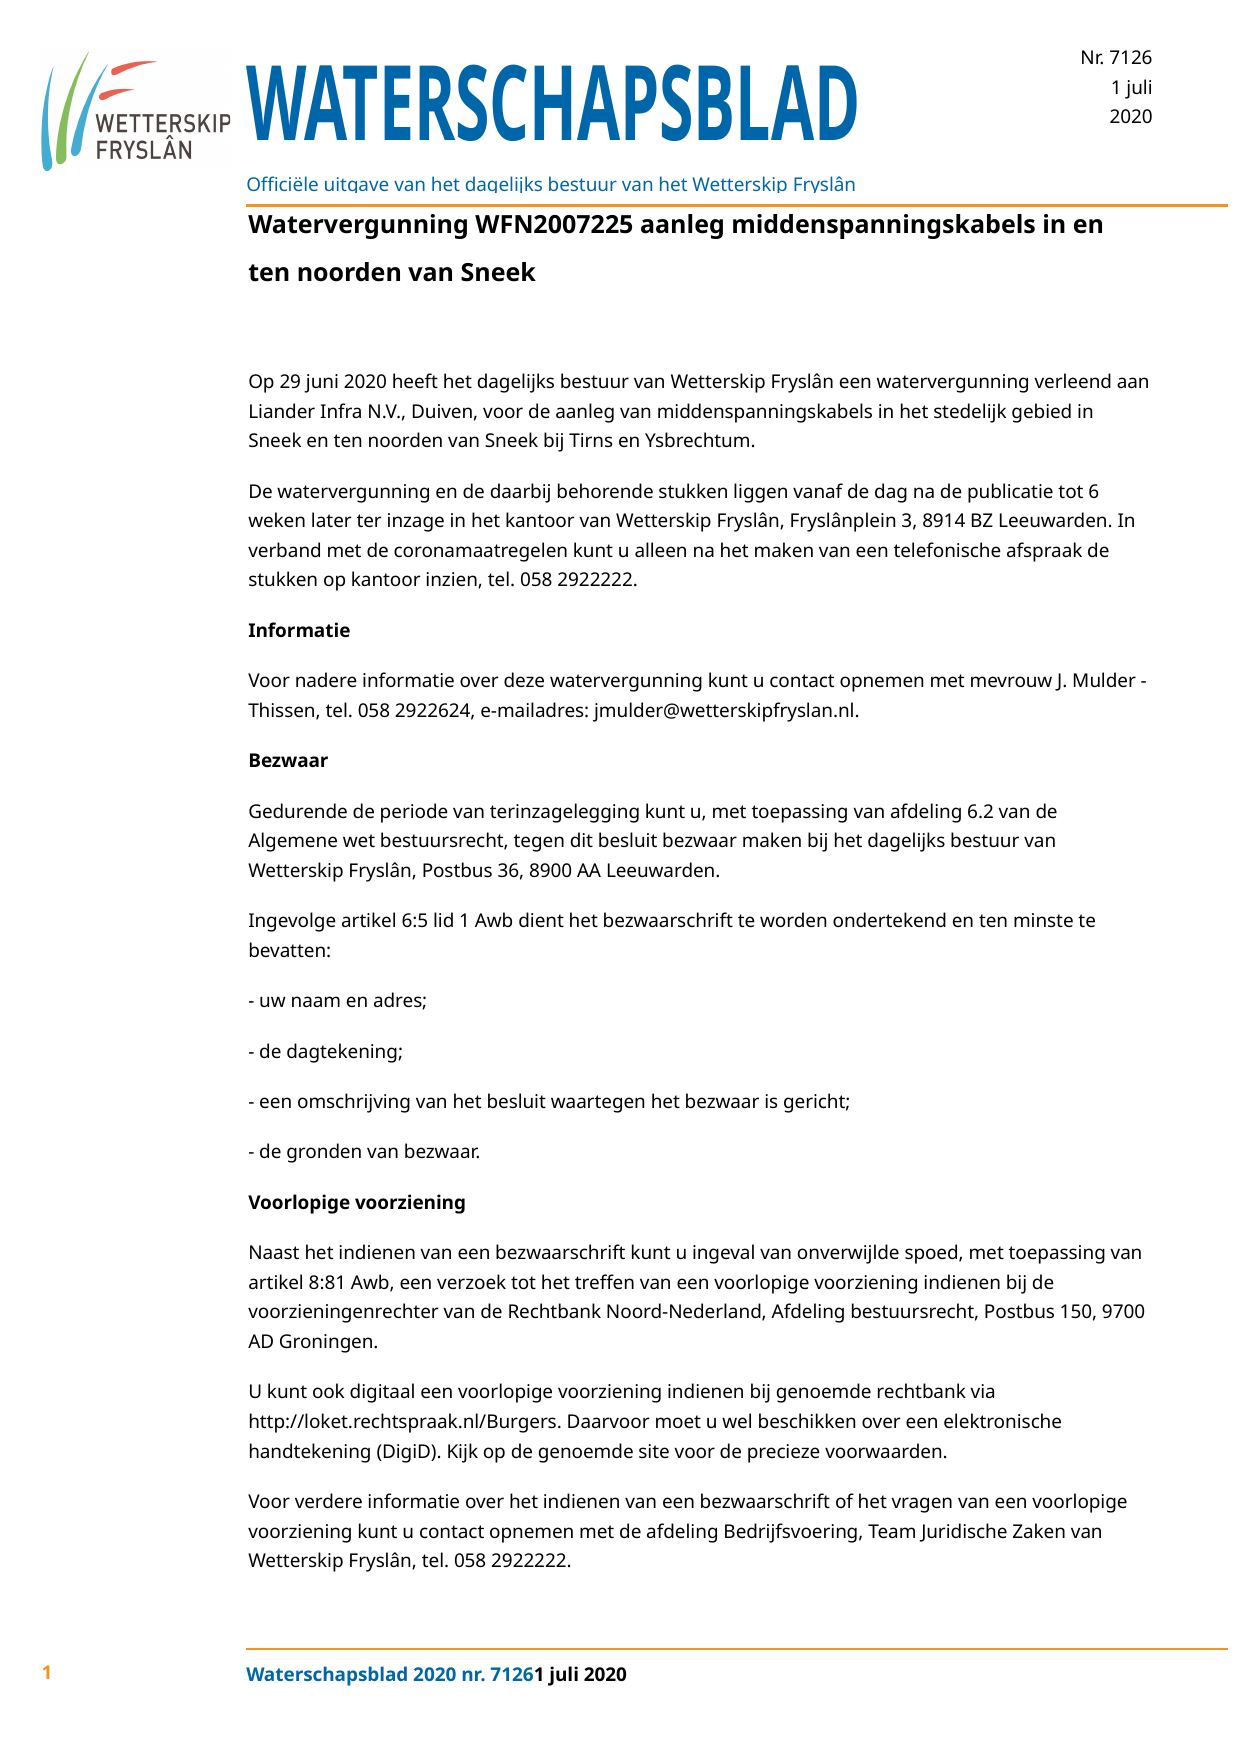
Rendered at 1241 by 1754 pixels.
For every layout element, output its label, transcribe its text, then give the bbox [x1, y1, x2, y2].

text Voor nadere informatie over deze watervergunning kunt u contact opnemen met mevrouw J. Mulder - Thissen, tel. 058 2922624, e-mailadres: jmulder@wetterskipfryslan.nl. [248, 667, 1152, 723]
text Voorlopige voorziening [248, 1189, 1152, 1215]
text De watervergunning en de daarbij behorende stukken liggen vanaf de dag na de publicatie tot 6 weken later ter inzage in het kantoor van Wetterskip Fryslân, Fryslânplein 3, 8914 BZ Leeuwarden. In verband met de coronamaatregelen kunt u alleen na het maken van een telefonische afspraak de stukken op kantoor inzien, tel. 058 2922222. [248, 478, 1152, 592]
text - de gronden van bezwaar. [248, 1139, 1152, 1164]
text Ingevolge artikel 6:5 lid 1 Awb dient het bezwaarschrift te worden ondertekend en ten minste te bevatten: [248, 907, 1152, 963]
picture [41, 47, 231, 172]
text Bezwaar [248, 747, 1152, 773]
text - uw naam en adres; [248, 987, 1152, 1013]
text Naast het indienen van een bezwaarschrift kunt u ingeval van onverwijlde spoed, met toepassing van artikel 8:81 Awb, een verzoek tot het treffen van een voorlopige voorziening indienen bij de voorzieningenrechter van de Rechtbank Noord-Nederland, Afdeling bestuursrecht, Postbus 150, 9700 AD Groningen. [248, 1239, 1152, 1354]
text Gedurende de periode van terinzagelegging kunt u, met toepassing van afdeling 6.2 van de Algemene wet bestuursrecht, tegen dit besluit bezwaar maken bij het dagelijks bestuur van Wetterskip Fryslân, Postbus 36, 8900 AA Leeuwarden. [248, 798, 1152, 883]
text Op 29 juni 2020 heeft het dagelijks bestuur van Wetterskip Fryslân een watervergunning verleend aan Liander Infra N.V., Duiven, voor de aanleg van middenspanningskabels in het stedelijk gebied in Sneek en ten noorden van Sneek bij Tirns en Ysbrechtum. [248, 368, 1152, 453]
text Voor verdere informatie over het indienen van een bezwaarschrift of het vragen van een voorlopige voorziening kunt u contact opnemen met de afdeling Bedrijfsvoering, Team Juridische Zaken van Wetterskip Fryslân, tel. 058 2922222. [248, 1488, 1152, 1573]
text U kunt ook digitaal een voorlopige voorziening indienen bij genoemde rechtbank via http://loket.rechtspraak.nl/Burgers. Daarvoor moet u wel beschikken over een elektronische handtekening (DigiD). Kijk op de genoemde site voor de precieze voorwaarden. [248, 1379, 1152, 1464]
text - een omschrijving van het besluit waartegen het bezwaar is gericht; [248, 1088, 1152, 1114]
text Informatie [248, 617, 1152, 643]
text Watervergunning WFN2007225 aanleg middenspanningskabels in en ten noorden van Sneek [248, 207, 1152, 288]
text - de dagtekening; [248, 1038, 1152, 1064]
